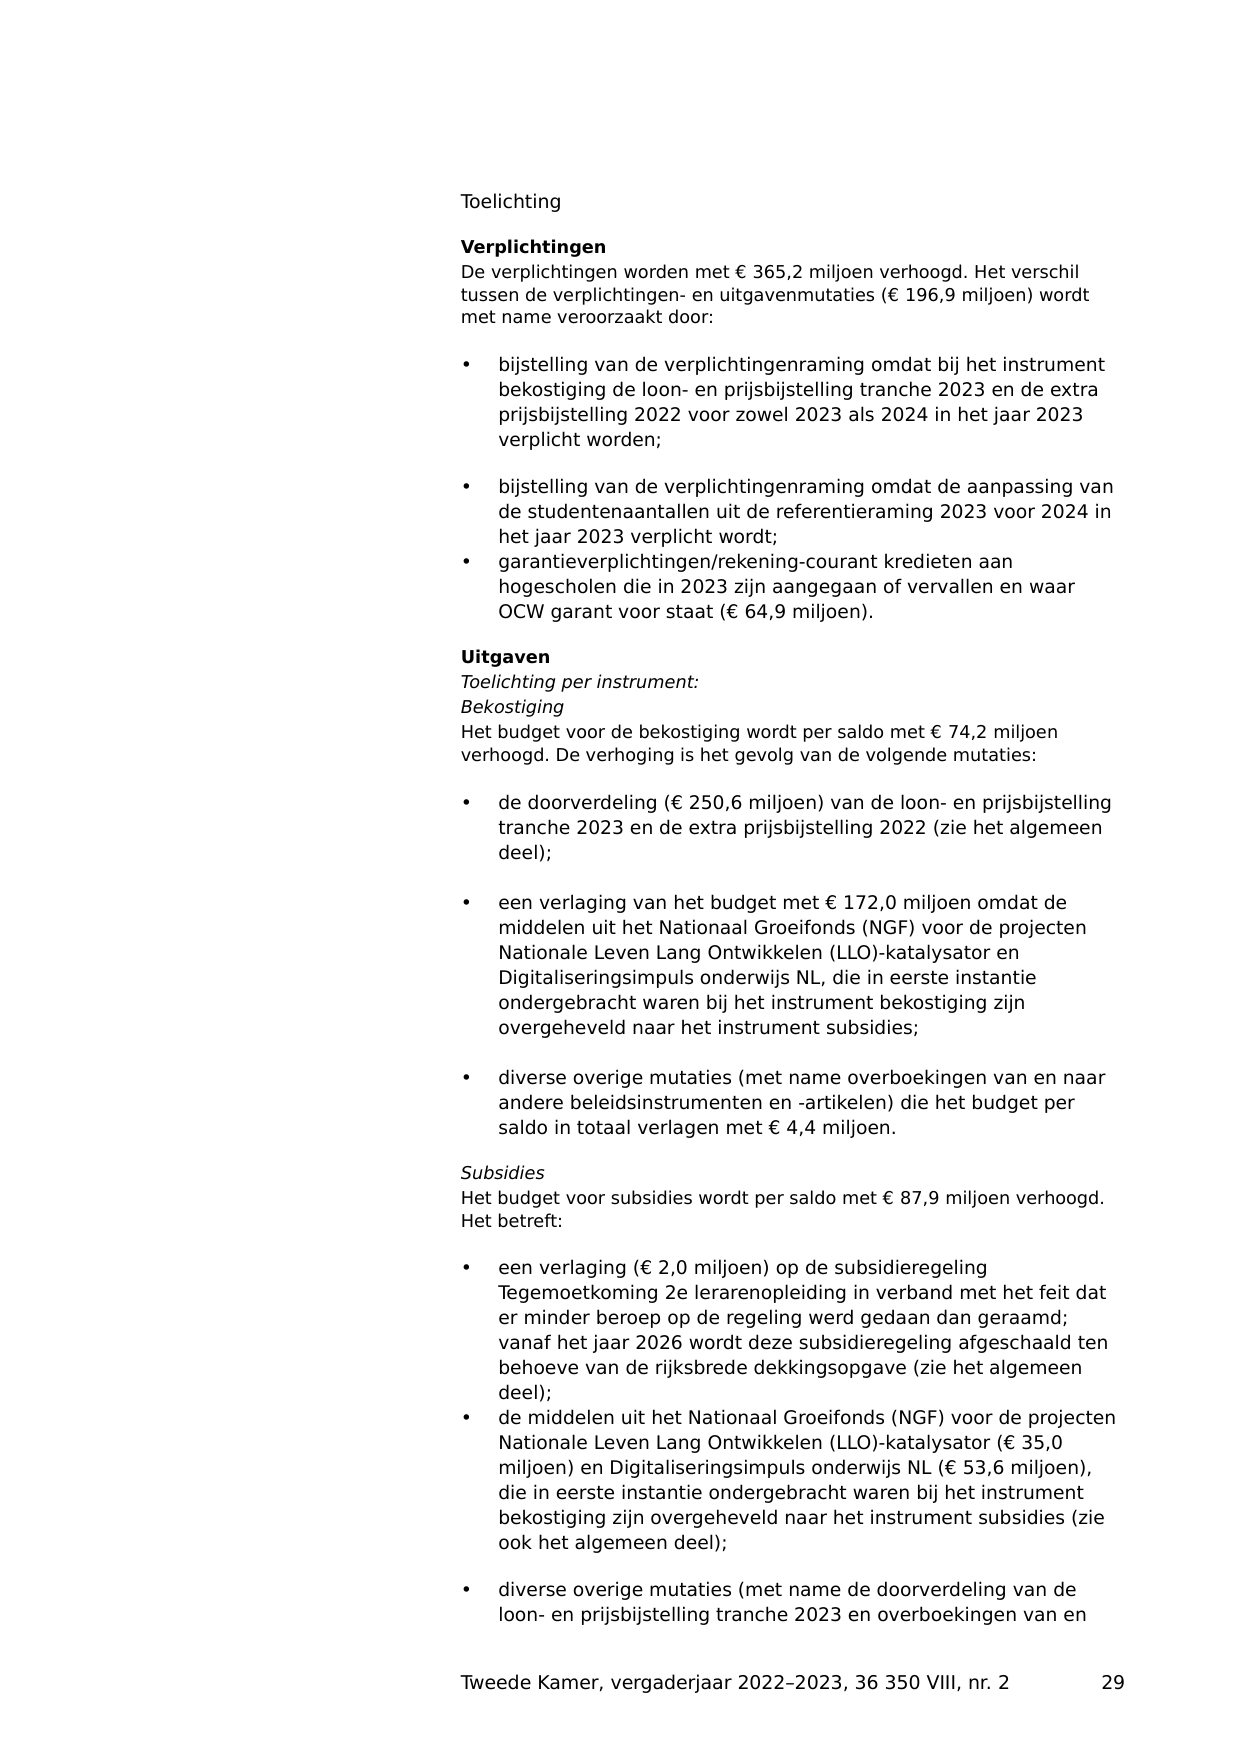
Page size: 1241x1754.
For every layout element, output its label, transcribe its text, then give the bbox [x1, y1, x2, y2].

list bijstelling van de verplichtingenraming omdat de aanpassing van de studentenaantallen uit de referentieraming 2023 voor 2024 in het jaar 2023 verplicht wordt; [461, 473, 1125, 548]
list de doorverdeling (€ 250,6 miljoen) van de loon- en prijsbijstelling tranche 2023 en de extra prijsbijstelling 2022 (zie het algemeen deel); [461, 789, 1125, 889]
text Het budget voor subsidies wordt per saldo met € 87,9 miljoen verhoogd. Het betreft: [461, 1186, 1125, 1232]
text Uitgaven [461, 645, 1125, 668]
list diverse overige mutaties (met name de doorverdeling van de loon- en prijsbijstelling tranche 2023 en overboekingen van en [461, 1577, 1125, 1627]
text Bekostiging [461, 695, 1125, 718]
text Toelichting per instrument: [461, 670, 1125, 693]
text Verplichtingen [461, 235, 1125, 258]
list garantieverplichtingen/rekening-courant kredieten aan hogescholen die in 2023 zijn aangegaan of vervallen en waar OCW garant voor staat (€ 64,9 miljoen). [461, 548, 1125, 623]
title Toelichting [461, 191, 1125, 235]
list bijstelling van de verplichtingenraming omdat bij het instrument bekostiging de loon- en prijsbijstelling tranche 2023 en de extra prijsbijstelling 2022 voor zowel 2023 als 2024 in het jaar 2023 verplicht worden; [461, 351, 1125, 451]
list diverse overige mutaties (met name overboekingen van en naar andere beleidsinstrumenten en -artikelen) die het budget per saldo in totaal verlagen met € 4,4 miljoen. [461, 1064, 1125, 1139]
text De verplichtingen worden met € 365,2 miljoen verhoogd. Het verschil tussen de verplichtingen- en uitgavenmutaties (€ 196,9 miljoen) wordt met name veroorzaakt door: [461, 260, 1125, 328]
list een verlaging (€ 2,0 miljoen) op de subsidieregeling Tegemoetkoming 2e lerarenopleiding in verband met het feit dat er minder beroep op de regeling werd gedaan dan geraamd; vanaf het jaar 2026 wordt deze subsidieregeling afgeschaald ten behoeve van de rijksbrede dekkingsopgave (zie het algemeen deel); [461, 1255, 1125, 1405]
text Het budget voor de bekostiging wordt per saldo met € 74,2 miljoen verhoogd. De verhoging is het gevolg van de volgende mutaties: [461, 720, 1125, 766]
text Subsidies [461, 1161, 1125, 1184]
list de middelen uit het Nationaal Groeifonds (NGF) voor de projecten Nationale Leven Lang Ontwikkelen (LLO)-katalysator (€ 35,0 miljoen) en Digitaliseringsimpuls onderwijs NL (€ 53,6 miljoen), die in eerste instantie ondergebracht waren bij het instrument bekostiging zijn overgeheveld naar het instrument subsidies (zie ook het algemeen deel); [461, 1405, 1125, 1555]
list een verlaging van het budget met € 172,0 miljoen omdat de middelen uit het Nationaal Groeifonds (NGF) voor de projecten Nationale Leven Lang Ontwikkelen (LLO)-katalysator en Digitaliseringsimpuls onderwijs NL, die in eerste instantie ondergebracht waren bij het instrument bekostiging zijn overgeheveld naar het instrument subsidies; [461, 889, 1125, 1064]
